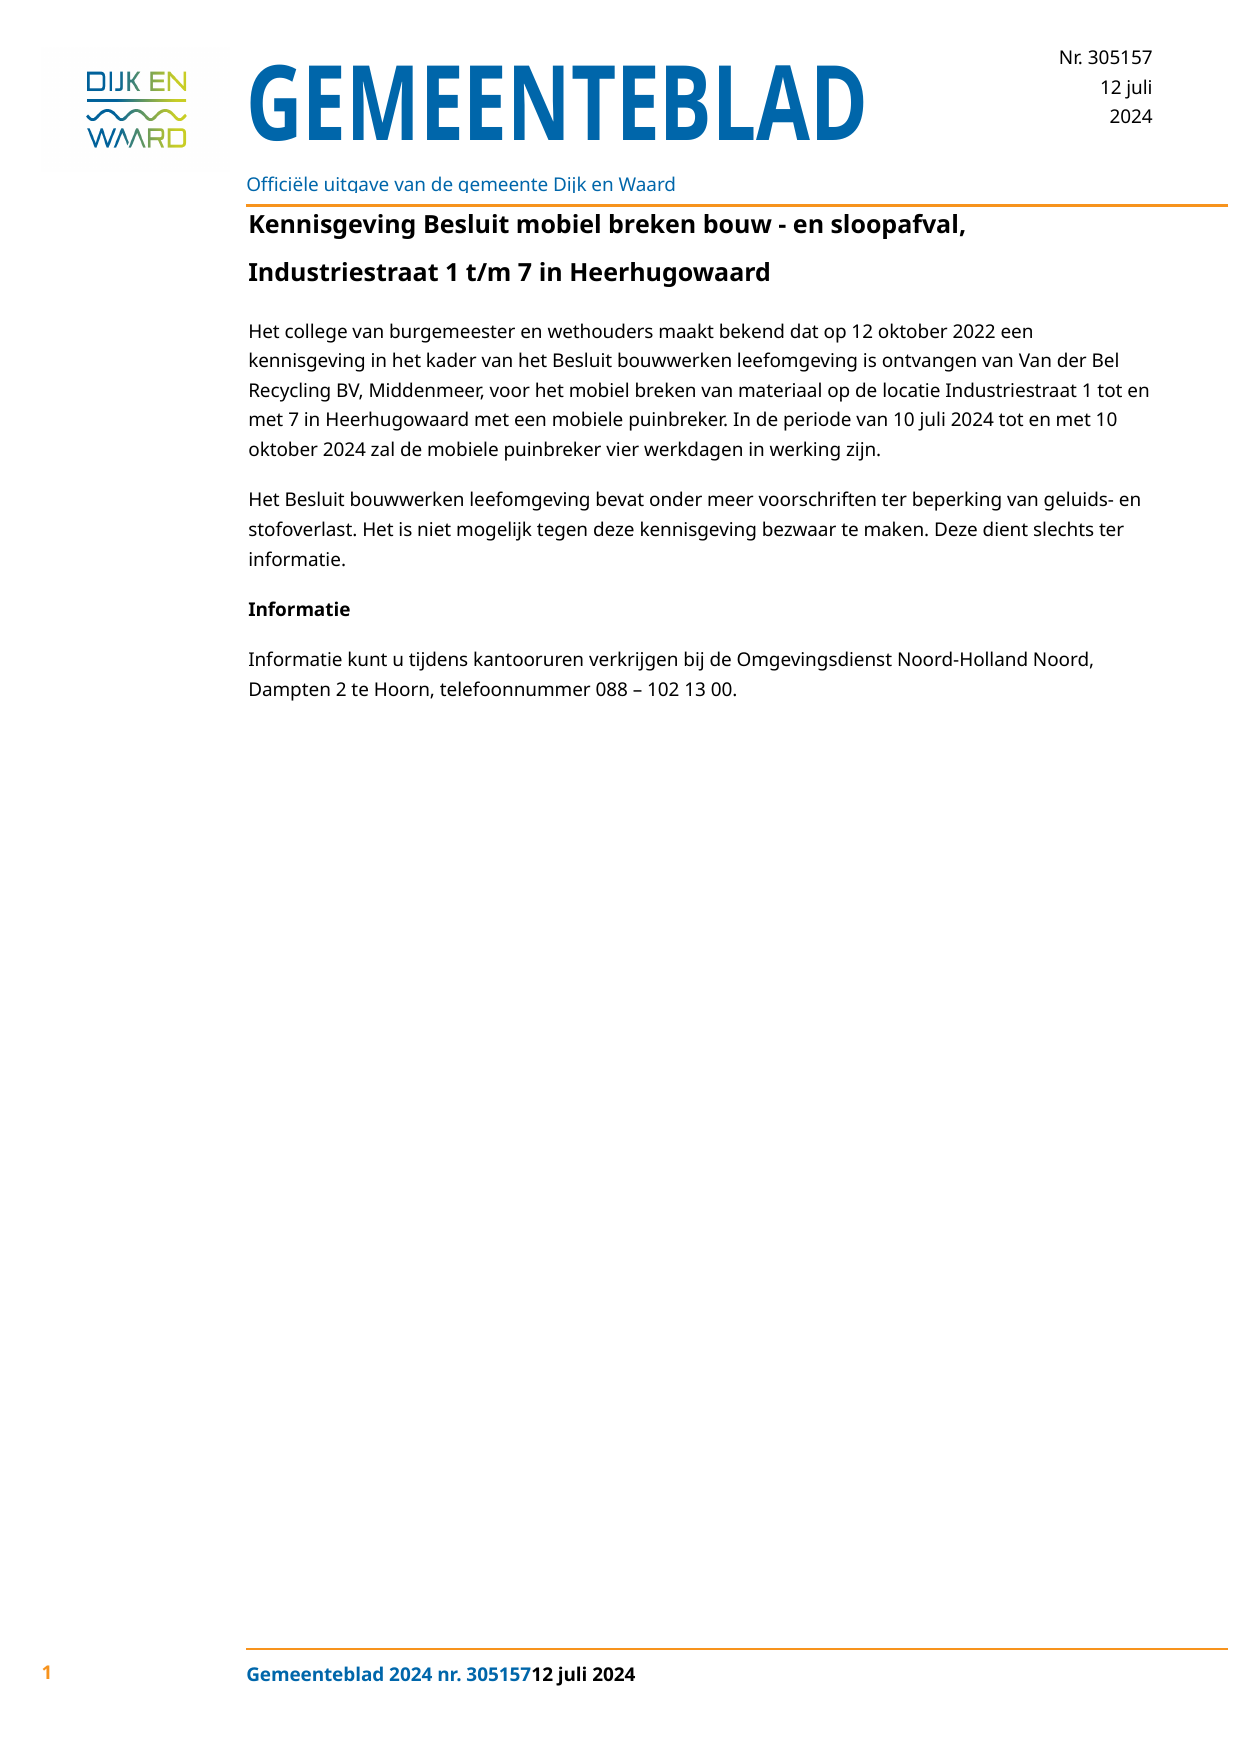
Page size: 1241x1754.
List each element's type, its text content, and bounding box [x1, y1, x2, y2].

text Het college van burgemeester en wethouders maakt bekend dat op 12 oktober 2022 een kennisgeving in het kader van het Besluit bouwwerken leefomgeving is ontvangen van Van der Bel Recycling BV, Middenmeer, voor het mobiel breken van materiaal op de locatie Industriestraat 1 tot en met 7 in Heerhugowaard met een mobiele puinbreker. In de periode van 10 juli 2024 tot en met 10 oktober 2024 zal de mobiele puinbreker vier werkdagen in werking zijn. [248, 318, 1152, 462]
text Kennisgeving Besluit mobiel breken bouw - en sloopafval, Industriestraat 1 t/m 7 in Heerhugowaard [248, 207, 1152, 288]
text Informatie kunt u tijdens kantooruren verkrijgen bij de Omgevingsdienst Noord-Holland Noord, Dampten 2 te Hoorn, telefoonnummer 088 – 102 13 00. [248, 647, 1152, 702]
text Informatie [248, 596, 1152, 622]
text Het Besluit bouwwerken leefomgeving bevat onder meer voorschriften ter beperking van geluids- en stofoverlast. Het is niet mogelijk tegen deze kennisgeving bezwaar te maken. Deze dient slechts ter informatie. [248, 487, 1152, 572]
picture [41, 47, 231, 172]
